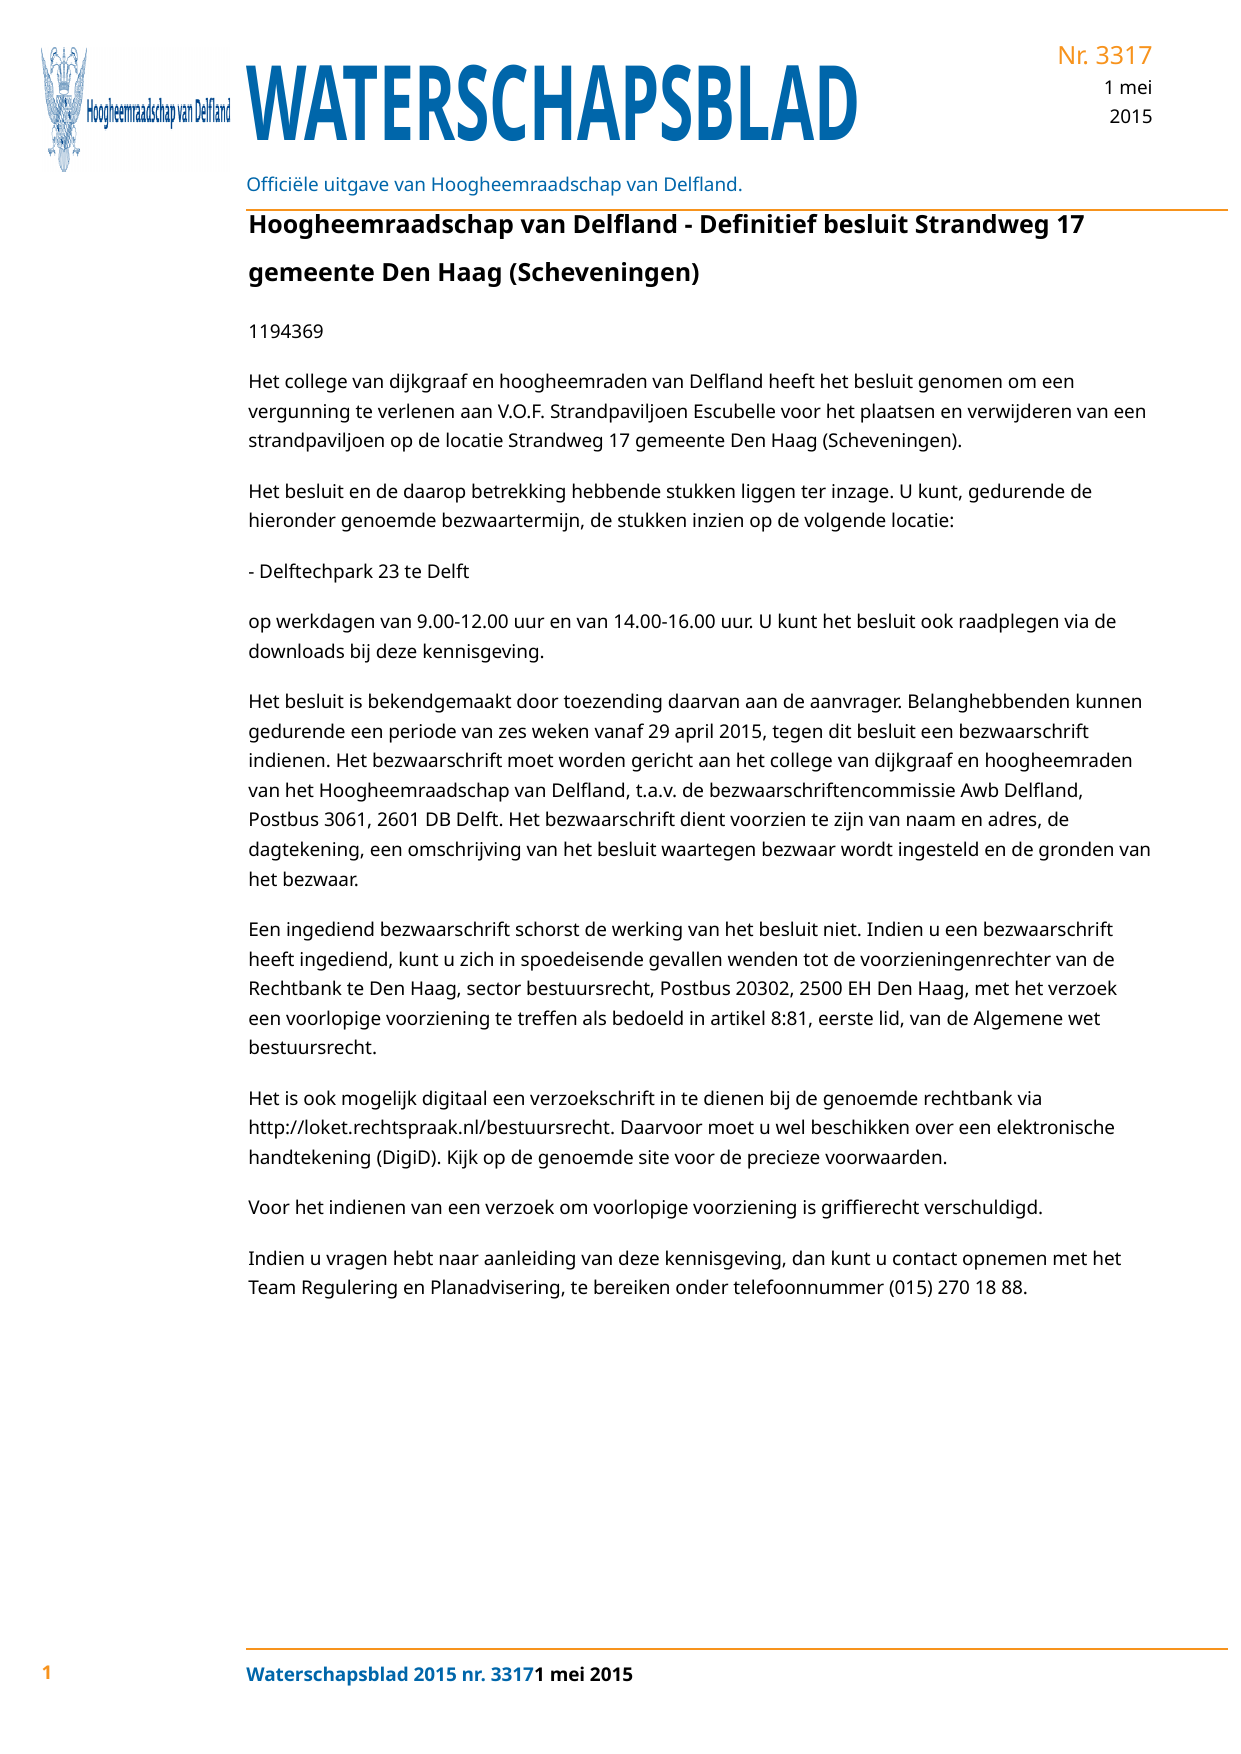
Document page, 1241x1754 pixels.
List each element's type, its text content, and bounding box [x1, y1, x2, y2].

text Voor het indienen van een verzoek om voorlopige voorziening is griffierecht verschuldigd. [248, 1194, 1152, 1220]
text Indien u vragen hebt naar aanleiding van deze kennisgeving, dan kunt u contact opnemen met het Team Regulering en Planadvisering, te bereiken onder telefoonnummer (015) 270 18 88. [248, 1245, 1152, 1300]
text Het besluit en de daarop betrekking hebbende stukken liggen ter inzage. U kunt, gedurende de hieronder genoemde bezwaartermijn, de stukken inzien op de volgende locatie: [248, 478, 1152, 533]
text Het besluit is bekendgemaakt door toezending daarvan aan de aanvrager. Belanghebbenden kunnen gedurende een periode van zes weken vanaf 29 april 2015, tegen dit besluit een bezwaarschrift indienen. Het bezwaarschrift moet worden gericht aan het college van dijkgraaf en hoogheemraden van het Hoogheemraadschap van Delfland, t.a.v. de bezwaarschriftencommissie Awb Delfland, Postbus 3061, 2601 DB Delft. Het bezwaarschrift dient voorzien te zijn van naam en adres, de dagtekening, een omschrijving van het besluit waartegen bezwaar wordt ingesteld en de gronden van het bezwaar. [248, 688, 1152, 892]
text op werkdagen van 9.00-12.00 uur en van 14.00-16.00 uur. U kunt het besluit ook raadplegen via de downloads bij deze kennisgeving. [248, 608, 1152, 664]
text Hoogheemraadschap van Delfland - Definitief besluit Strandweg 17 gemeente Den Haag (Scheveningen) [248, 211, 1152, 288]
text Het is ook mogelijk digitaal een verzoekschrift in te dienen bij de genoemde rechtbank via http://loket.rechtspraak.nl/bestuursrecht. Daarvoor moet u wel beschikken over een elektronische handtekening (DigiD). Kijk op de genoemde site voor de precieze voorwaarden. [248, 1085, 1152, 1170]
text Het college van dijkgraaf en hoogheemraden van Delfland heeft het besluit genomen om een vergunning te verlenen aan V.O.F. Strandpaviljoen Escubelle voor het plaatsen en verwijderen van een strandpaviljoen op de locatie Strandweg 17 gemeente Den Haag (Scheveningen). [248, 368, 1152, 453]
picture [41, 47, 231, 172]
text Een ingediend bezwaarschrift schorst de werking van het besluit niet. Indien u een bezwaarschrift heeft ingediend, kunt u zich in spoedeisende gevallen wenden tot de voorzieningenrechter van de Rechtbank te Den Haag, sector bestuursrecht, Postbus 20302, 2500 EH Den Haag, met het verzoek een voorlopige voorziening te treffen als bedoeld in artikel 8:81, eerste lid, van de Algemene wet bestuursrecht. [248, 916, 1152, 1060]
text 1194369 [248, 318, 1152, 344]
text - Delftechpark 23 te Delft [248, 558, 1152, 584]
